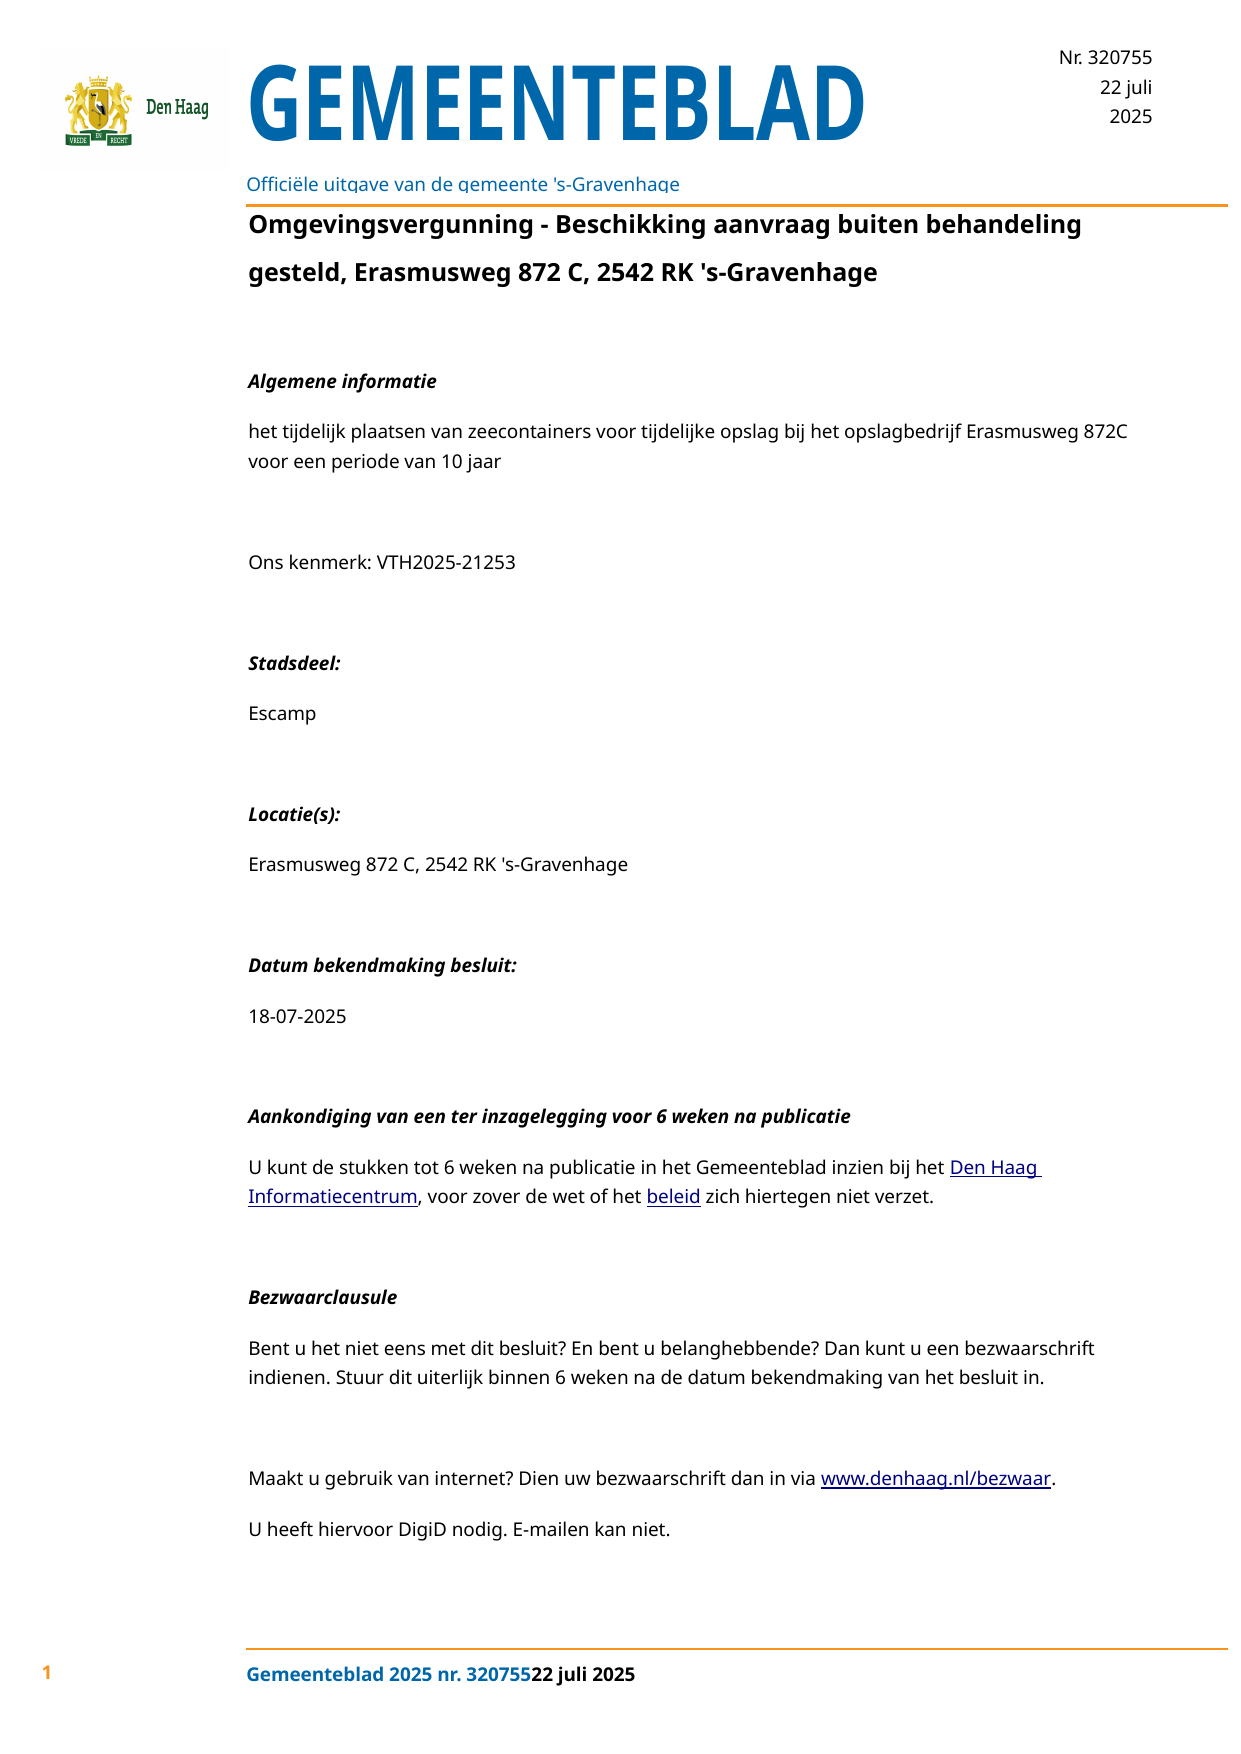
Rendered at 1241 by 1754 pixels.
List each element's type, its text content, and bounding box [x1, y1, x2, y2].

text Aankondiging van een ter inzagelegging voor 6 weken na publicatie [248, 1104, 1152, 1129]
text Algemene informatie [248, 368, 1152, 394]
text Locatie(s): [248, 801, 1152, 827]
text U kunt de stukken tot 6 weken na publicatie in het Gemeenteblad inzien bij het Den Haag Informatiecentrum, voor zover de wet of het beleid zich hiertegen niet verzet. [248, 1154, 1152, 1209]
text het tijdelijk plaatsen van zeecontainers voor tijdelijke opslag bij het opslagbedrijf Erasmusweg 872C voor een periode van 10 jaar [248, 419, 1152, 474]
text Stadsdeel: [248, 650, 1152, 676]
text Bezwaarclausule [248, 1284, 1152, 1310]
text Erasmusweg 872 C, 2542 RK 's-Gravenhage [248, 852, 1152, 877]
text Datum bekendmaking besluit: [248, 952, 1152, 978]
text Omgevingsvergunning - Beschikking aanvraag buiten behandeling gesteld, Erasmusweg 872 C, 2542 RK 's-Gravenhage [248, 207, 1152, 288]
text U heeft hiervoor DigiD nodig. E-mailen kan niet. [248, 1516, 1152, 1542]
picture [41, 47, 231, 172]
text Maakt u gebruik van internet? Dien uw bezwaarschrift dan in via www.denhaag.nl/bezwaar. [248, 1465, 1152, 1491]
text Bent u het niet eens met dit besluit? En bent u belanghebbende? Dan kunt u een bezwaarschrift indienen. Stuur dit uiterlijk binnen 6 weken na de datum bekendmaking van het besluit in. [248, 1335, 1152, 1390]
text 18-07-2025 [248, 1003, 1152, 1029]
text Escamp [248, 700, 1152, 726]
text Ons kenmerk: VTH2025-21253 [248, 549, 1152, 575]
